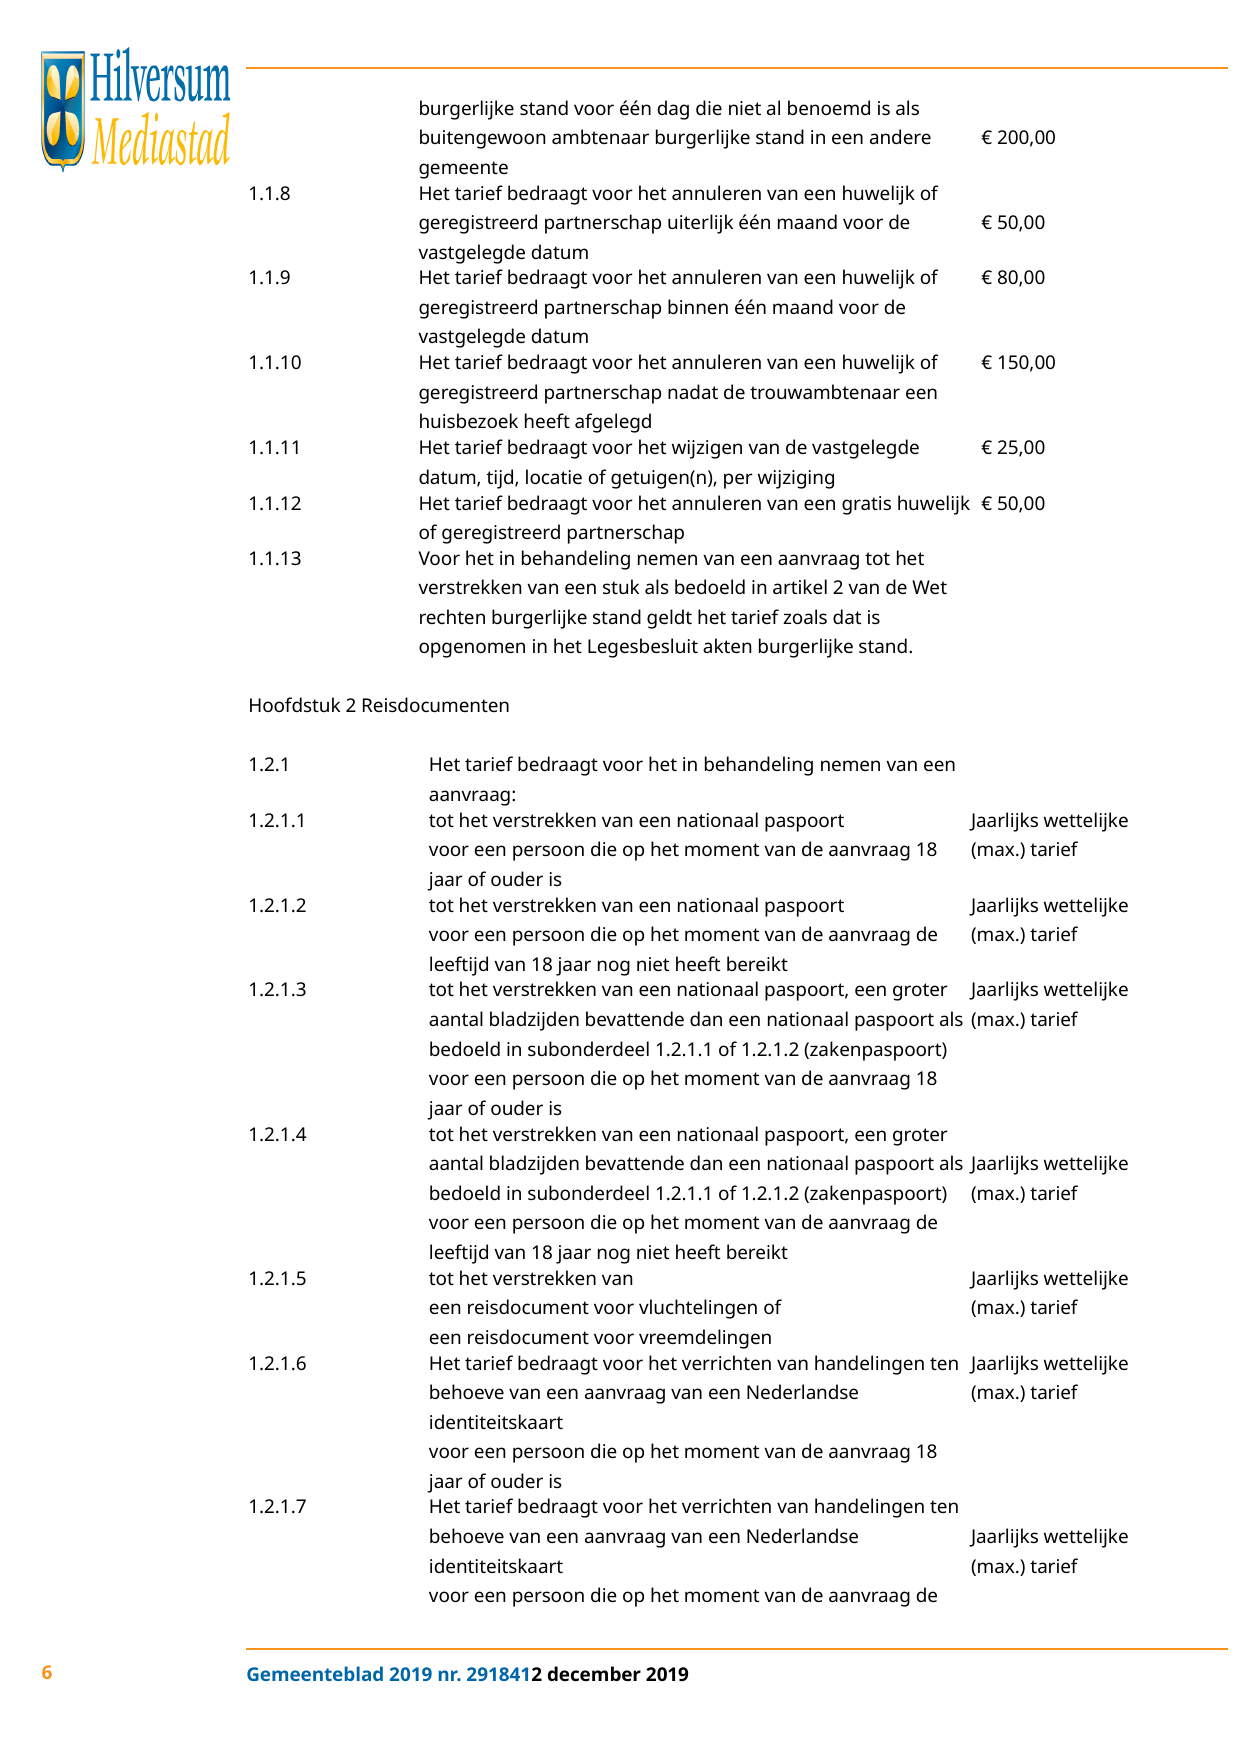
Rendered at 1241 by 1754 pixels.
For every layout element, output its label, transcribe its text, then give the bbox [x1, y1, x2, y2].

table_cell tot het verstrekken van een reisdocument voor vluchtelingen of een reisdocument voor vreemdelingen [429, 1265, 971, 1350]
table_cell Jaarlijks wettelijke (max.) tarief [971, 1121, 1152, 1265]
table_cell 1.1.8 [248, 180, 418, 264]
table_cell Jaarlijks wettelijke (max.) tarief [971, 807, 1152, 892]
table_cell burgerlijke stand voor één dag die niet al benoemd is als buitengewoon ambtenaar burgerlijke stand in een andere gemeente [418, 95, 981, 180]
table_cell 1.2.1.4 [248, 1121, 429, 1265]
text Hoofdstuk 2 Reisdocumenten [248, 692, 1152, 718]
table_cell Jaarlijks wettelijke (max.) tarief [971, 1350, 1152, 1494]
table_cell Het tarief bedraagt voor het annuleren van een gratis huwelijk of geregistreerd partnerschap [418, 490, 981, 545]
table_cell Jaarlijks wettelijke (max.) tarief [971, 977, 1152, 1121]
table_cell 1.1.13 [248, 545, 418, 659]
table_cell € 25,00 [981, 434, 1152, 490]
table_cell 1.1.9 [248, 265, 418, 349]
table_cell 1.2.1.1 [248, 807, 429, 892]
table_header 1.2.1 [248, 752, 429, 807]
table_cell € 50,00 [981, 490, 1152, 545]
table_cell tot het verstrekken van een nationaal paspoort, een groter aantal bladzijden bevattende dan een nationaal paspoort als bedoeld in subonderdeel 1.2.1.1 of 1.2.1.2 (zakenpaspoort) voor een persoon die op het moment van de aanvraag de leeftijd van 18 jaar nog niet heeft bereikt [429, 1121, 971, 1265]
table_cell 1.2.1.6 [248, 1350, 429, 1494]
table_cell Het tarief bedraagt voor het annuleren van een huwelijk of geregistreerd partnerschap nadat de trouwambtenaar een huisbezoek heeft afgelegd [418, 350, 981, 434]
table_cell Het tarief bedraagt voor het verrichten van handelingen ten behoeve van een aanvraag van een Nederlandse identiteitskaart voor een persoon die op het moment van de aanvraag 18 jaar of ouder is [429, 1350, 971, 1494]
table_cell 1.1.12 [248, 490, 418, 545]
table_header [971, 752, 1152, 807]
table_cell Jaarlijks wettelijke (max.) tarief [971, 1265, 1152, 1350]
picture [41, 47, 231, 172]
table_cell tot het verstrekken van een nationaal paspoort voor een persoon die op het moment van de aanvraag de leeftijd van 18 jaar nog niet heeft bereikt [429, 892, 971, 977]
table_cell € 200,00 [981, 95, 1152, 180]
table_cell € 150,00 [981, 350, 1152, 434]
table_cell [248, 95, 418, 180]
table_cell 1.1.11 [248, 434, 418, 490]
table_cell Het tarief bedraagt voor het annuleren van een huwelijk of geregistreerd partnerschap uiterlijk één maand voor de vastgelegde datum [418, 180, 981, 264]
table_cell Voor het in behandeling nemen van een aanvraag tot het verstrekken van een stuk als bedoeld in artikel 2 van de Wet rechten burgerlijke stand geldt het tarief zoals dat is opgenomen in het Legesbesluit akten burgerlijke stand. [418, 545, 981, 659]
table_cell € 50,00 [981, 180, 1152, 264]
table_cell € 80,00 [981, 265, 1152, 349]
table_cell 1.2.1.7 [248, 1494, 429, 1608]
table_cell 1.2.1.5 [248, 1265, 429, 1350]
table_cell tot het verstrekken van een nationaal paspoort, een groter aantal bladzijden bevattende dan een nationaal paspoort als bedoeld in subonderdeel 1.2.1.1 of 1.2.1.2 (zakenpaspoort) voor een persoon die op het moment van de aanvraag 18 jaar of ouder is [429, 977, 971, 1121]
table_cell 1.1.10 [248, 350, 418, 434]
table_cell Het tarief bedraagt voor het annuleren van een huwelijk of geregistreerd partnerschap binnen één maand voor de vastgelegde datum [418, 265, 981, 349]
table_cell Jaarlijks wettelijke (max.) tarief [971, 892, 1152, 977]
table_cell 1.2.1.3 [248, 977, 429, 1121]
table_cell Het tarief bedraagt voor het wijzigen van de vastgelegde datum, tijd, locatie of getuigen(n), per wijziging [418, 434, 981, 490]
table_cell tot het verstrekken van een nationaal paspoort voor een persoon die op het moment van de aanvraag 18 jaar of ouder is [429, 807, 971, 892]
table_cell Jaarlijks wettelijke (max.) tarief [971, 1494, 1152, 1608]
table_header Het tarief bedraagt voor het in behandeling nemen van een aanvraag: [429, 752, 971, 807]
table_cell 1.2.1.2 [248, 892, 429, 977]
table_cell [981, 545, 1152, 659]
table_cell Het tarief bedraagt voor het verrichten van handelingen ten behoeve van een aanvraag van een Nederlandse identiteitskaart voor een persoon die op het moment van de aanvraag de [429, 1494, 971, 1608]
